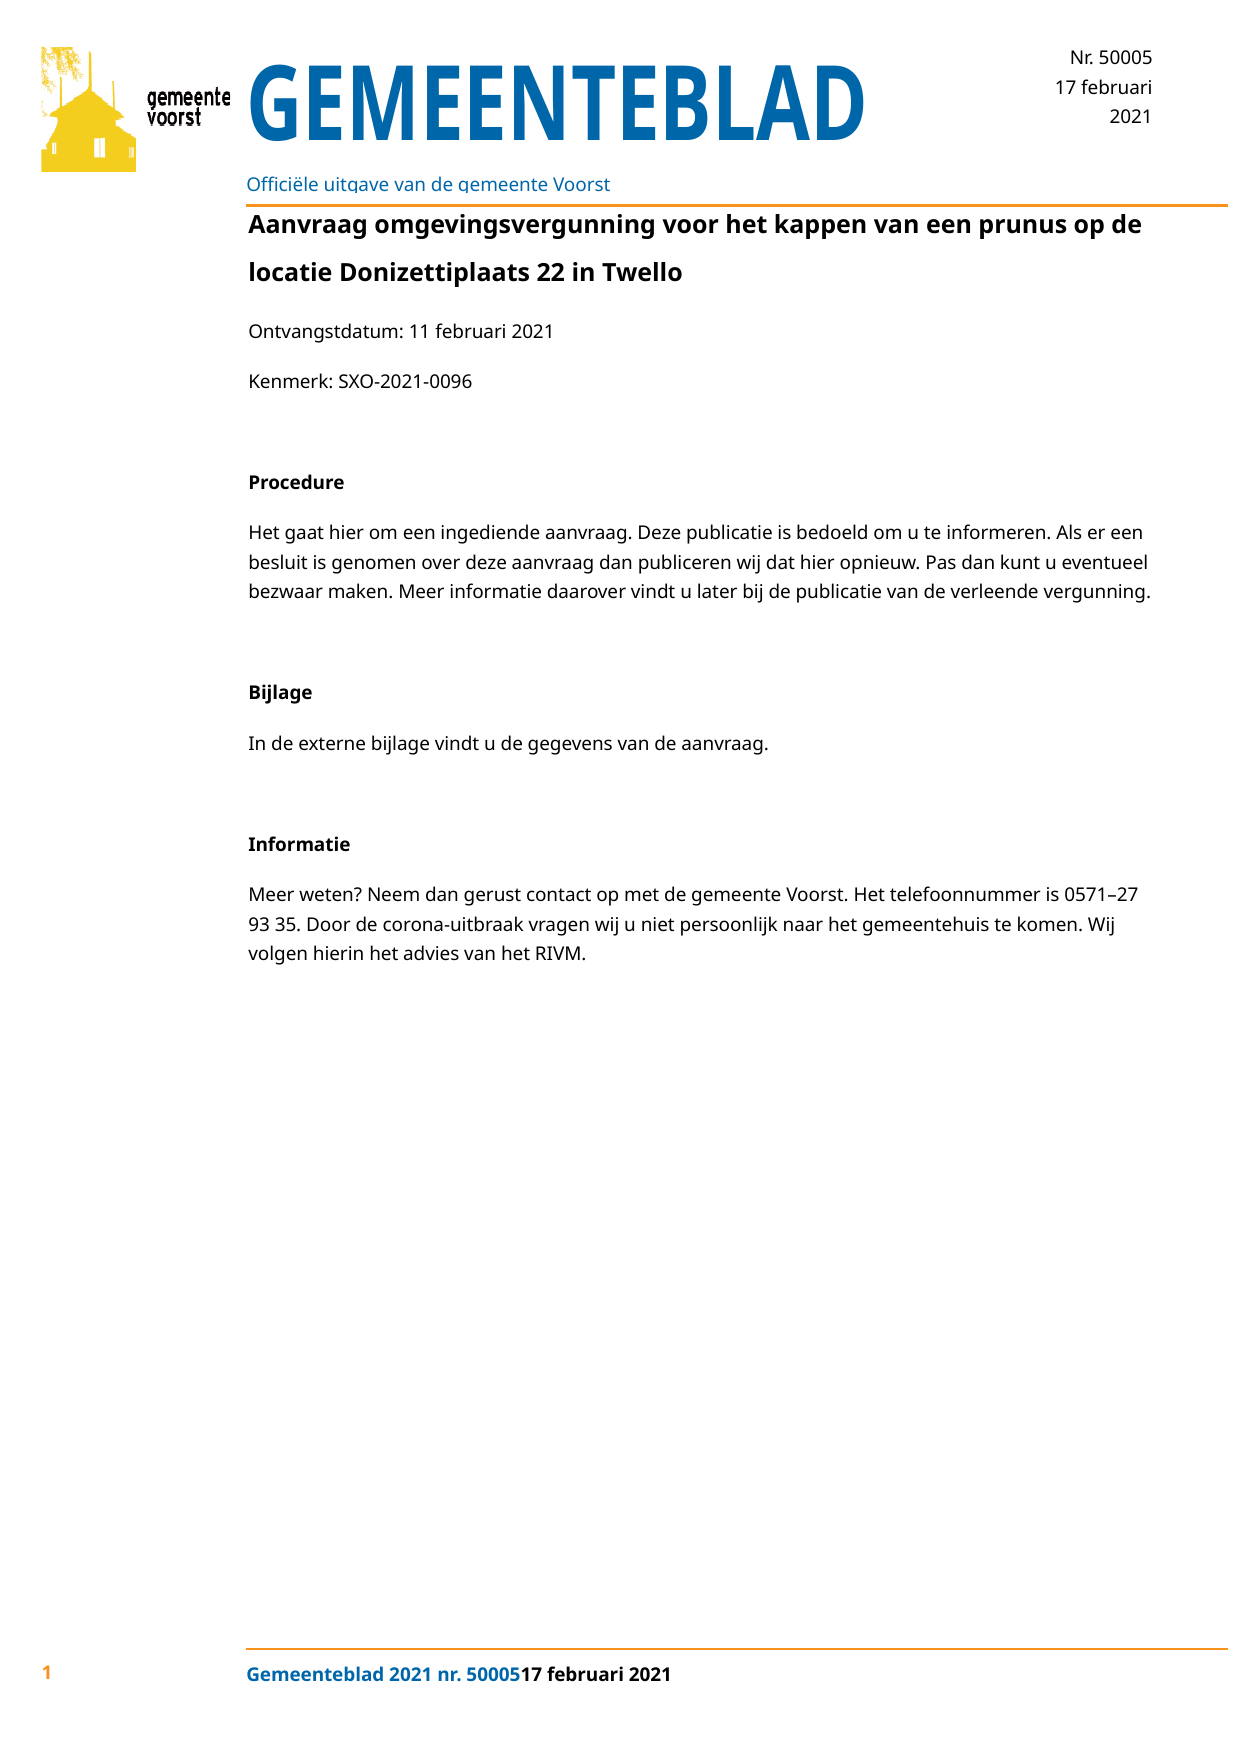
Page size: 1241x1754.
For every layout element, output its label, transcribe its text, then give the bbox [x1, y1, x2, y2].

picture [41, 47, 231, 172]
text Ontvangstdatum: 11 februari 2021 [248, 318, 1152, 344]
text In de externe bijlage vindt u de gegevens van de aanvraag. [248, 730, 1152, 756]
text Het gaat hier om een ingediende aanvraag. Deze publicatie is bedoeld om u te informeren. Als er een besluit is genomen over deze aanvraag dan publiceren wij dat hier opnieuw. Pas dan kunt u eventueel bezwaar maken. Meer informatie daarover vindt u later bij de publicatie van de verleende vergunning. [248, 519, 1152, 604]
text Informatie [248, 831, 1152, 857]
text Meer weten? Neem dan gerust contact op met de gemeente Voorst. Het telefoonnummer is 0571–27 93 35. Door de corona-uitbraak vragen wij u niet persoonlijk naar het gemeentehuis te komen. Wij volgen hierin het advies van het RIVM. [248, 881, 1152, 966]
text Kenmerk: SXO-2021-0096 [248, 368, 1152, 394]
text Procedure [248, 469, 1152, 495]
text Aanvraag omgevingsvergunning voor het kappen van een prunus op de locatie Donizettiplaats 22 in Twello [248, 207, 1152, 288]
text Bijlage [248, 679, 1152, 705]
